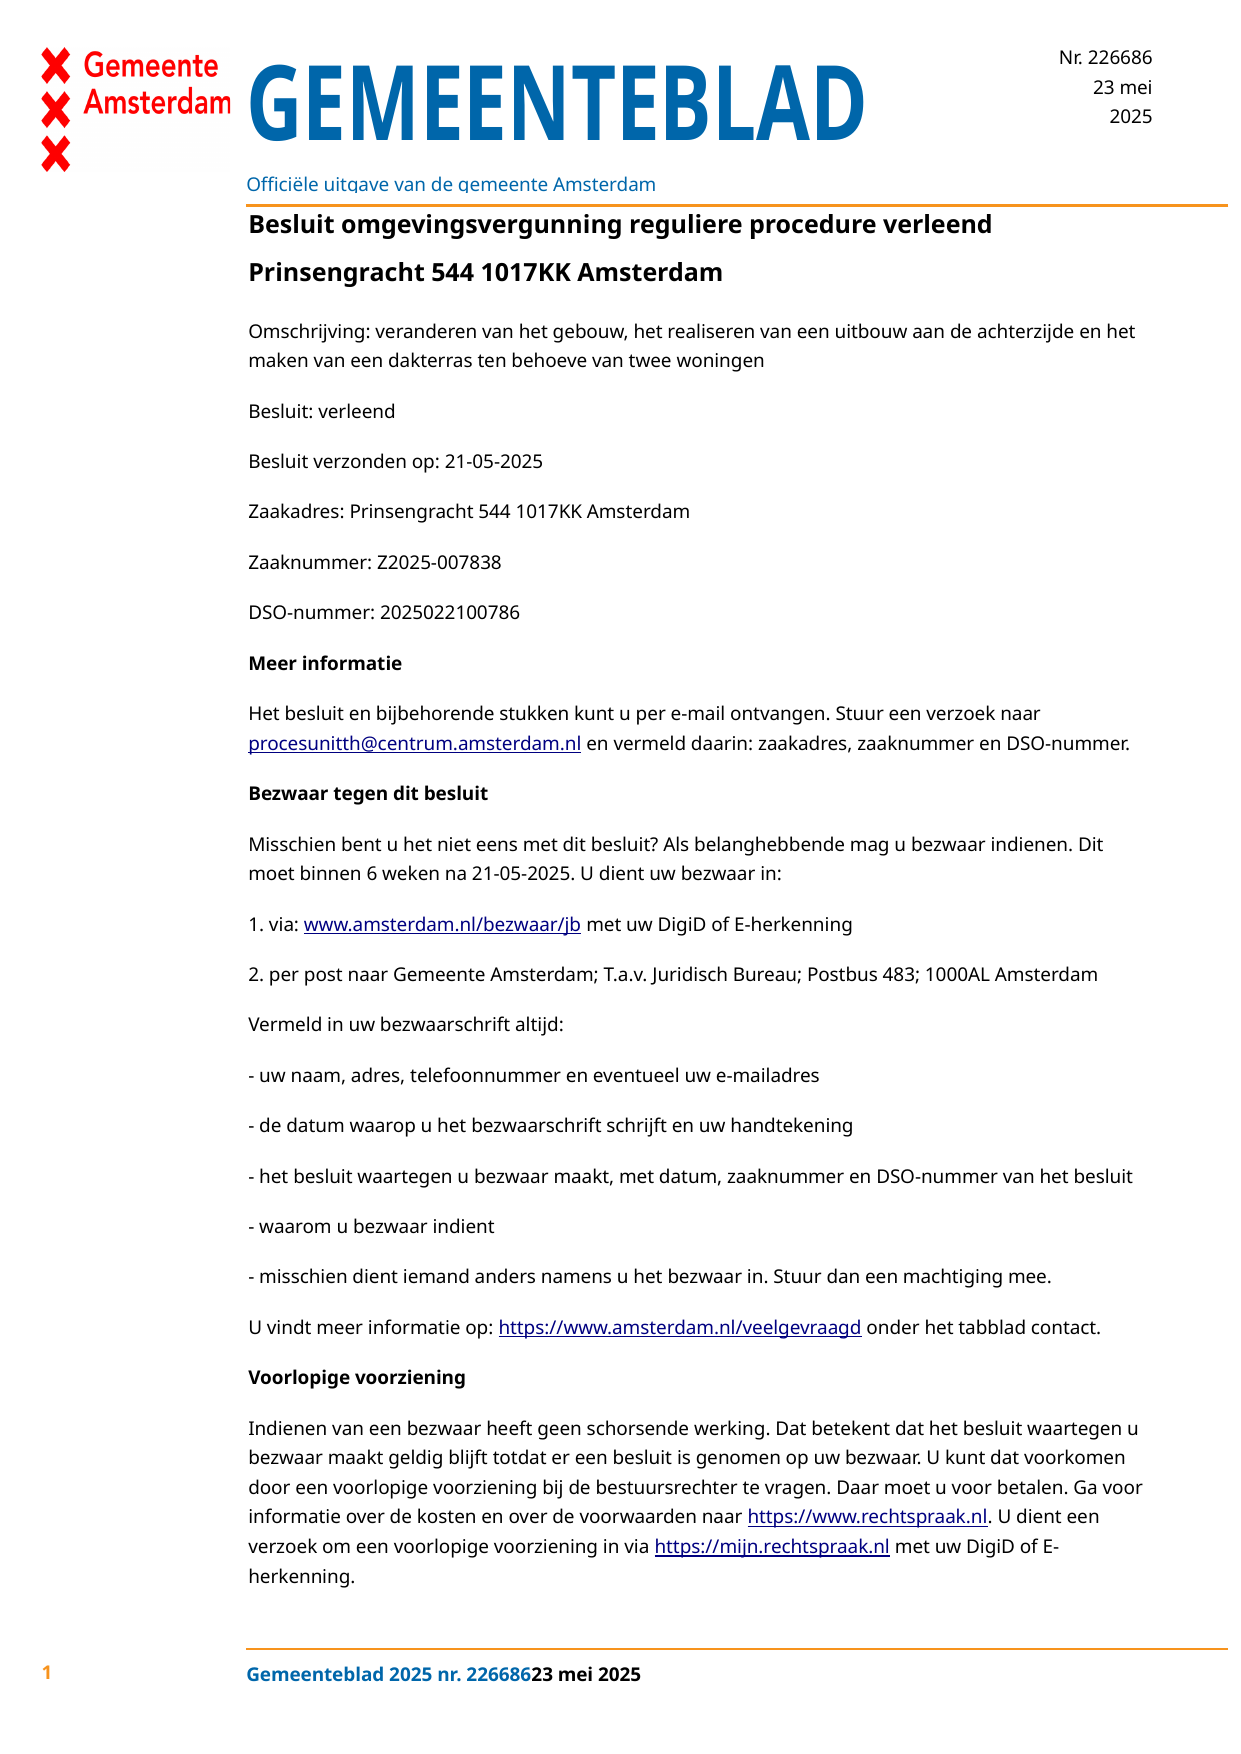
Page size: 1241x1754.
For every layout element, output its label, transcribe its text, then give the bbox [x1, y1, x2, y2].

text DSO-nummer: 2025022100786 [248, 599, 1152, 625]
text - waarom u bezwaar indient [248, 1213, 1152, 1239]
text Bezwaar tegen dit besluit [248, 780, 1152, 806]
text Zaakadres: Prinsengracht 544 1017KK Amsterdam [248, 499, 1152, 524]
text Omschrijving: veranderen van het gebouw, het realiseren van een uitbouw aan de achterzijde en het maken van een dakterras ten behoeve van twee woningen [248, 318, 1152, 373]
picture [41, 47, 231, 172]
text Zaaknummer: Z2025-007838 [248, 549, 1152, 575]
text - het besluit waartegen u bezwaar maakt, met datum, zaaknummer en DSO-nummer van het besluit [248, 1163, 1152, 1189]
text - de datum waarop u het bezwaarschrift schrijft en uw handtekening [248, 1112, 1152, 1138]
text - uw naam, adres, telefoonnummer en eventueel uw e-mailadres [248, 1062, 1152, 1088]
text Besluit: verleend [248, 398, 1152, 424]
text - misschien dient iemand anders namens u het bezwaar in. Stuur dan een machtiging mee. [248, 1264, 1152, 1289]
text Vermeld in uw bezwaarschrift altijd: [248, 1012, 1152, 1037]
text Meer informatie [248, 650, 1152, 676]
text Besluit verzonden op: 21-05-2025 [248, 448, 1152, 474]
text Besluit omgevingsvergunning reguliere procedure verleend Prinsengracht 544 1017KK Amsterdam [248, 207, 1152, 288]
text Indienen van een bezwaar heeft geen schorsende werking. Dat betekent dat het besluit waartegen u bezwaar maakt geldig blijft totdat er een besluit is genomen op uw bezwaar. U kunt dat voorkomen door een voorlopige voorziening bij de bestuursrechter te vragen. Daar moet u voor betalen. Ga voor informatie over de kosten en over de voorwaarden naar https://www.rechtspraak.nl. U dient een verzoek om een voorlopige voorziening in via https://mijn.rechtspraak.nl met uw DigiD of E-herkenning. [248, 1415, 1152, 1589]
text Het besluit en bijbehorende stukken kunt u per e-mail ontvangen. Stuur een verzoek naar procesunitth@centrum.amsterdam.nl en vermeld daarin: zaakadres, zaaknummer en DSO-nummer. [248, 700, 1152, 756]
text Voorlopige voorziening [248, 1364, 1152, 1390]
text U vindt meer informatie op: https://www.amsterdam.nl/veelgevraagd onder het tabblad contact. [248, 1314, 1152, 1340]
text Misschien bent u het niet eens met dit besluit? Als belanghebbende mag u bezwaar indienen. Dit moet binnen 6 weken na 21-05-2025. U dient uw bezwaar in: [248, 831, 1152, 886]
text 2. per post naar Gemeente Amsterdam; T.a.v. Juridisch Bureau; Postbus 483; 1000AL Amsterdam [248, 961, 1152, 987]
text 1. via: www.amsterdam.nl/bezwaar/jb met uw DigiD of E-herkenning [248, 911, 1152, 937]
